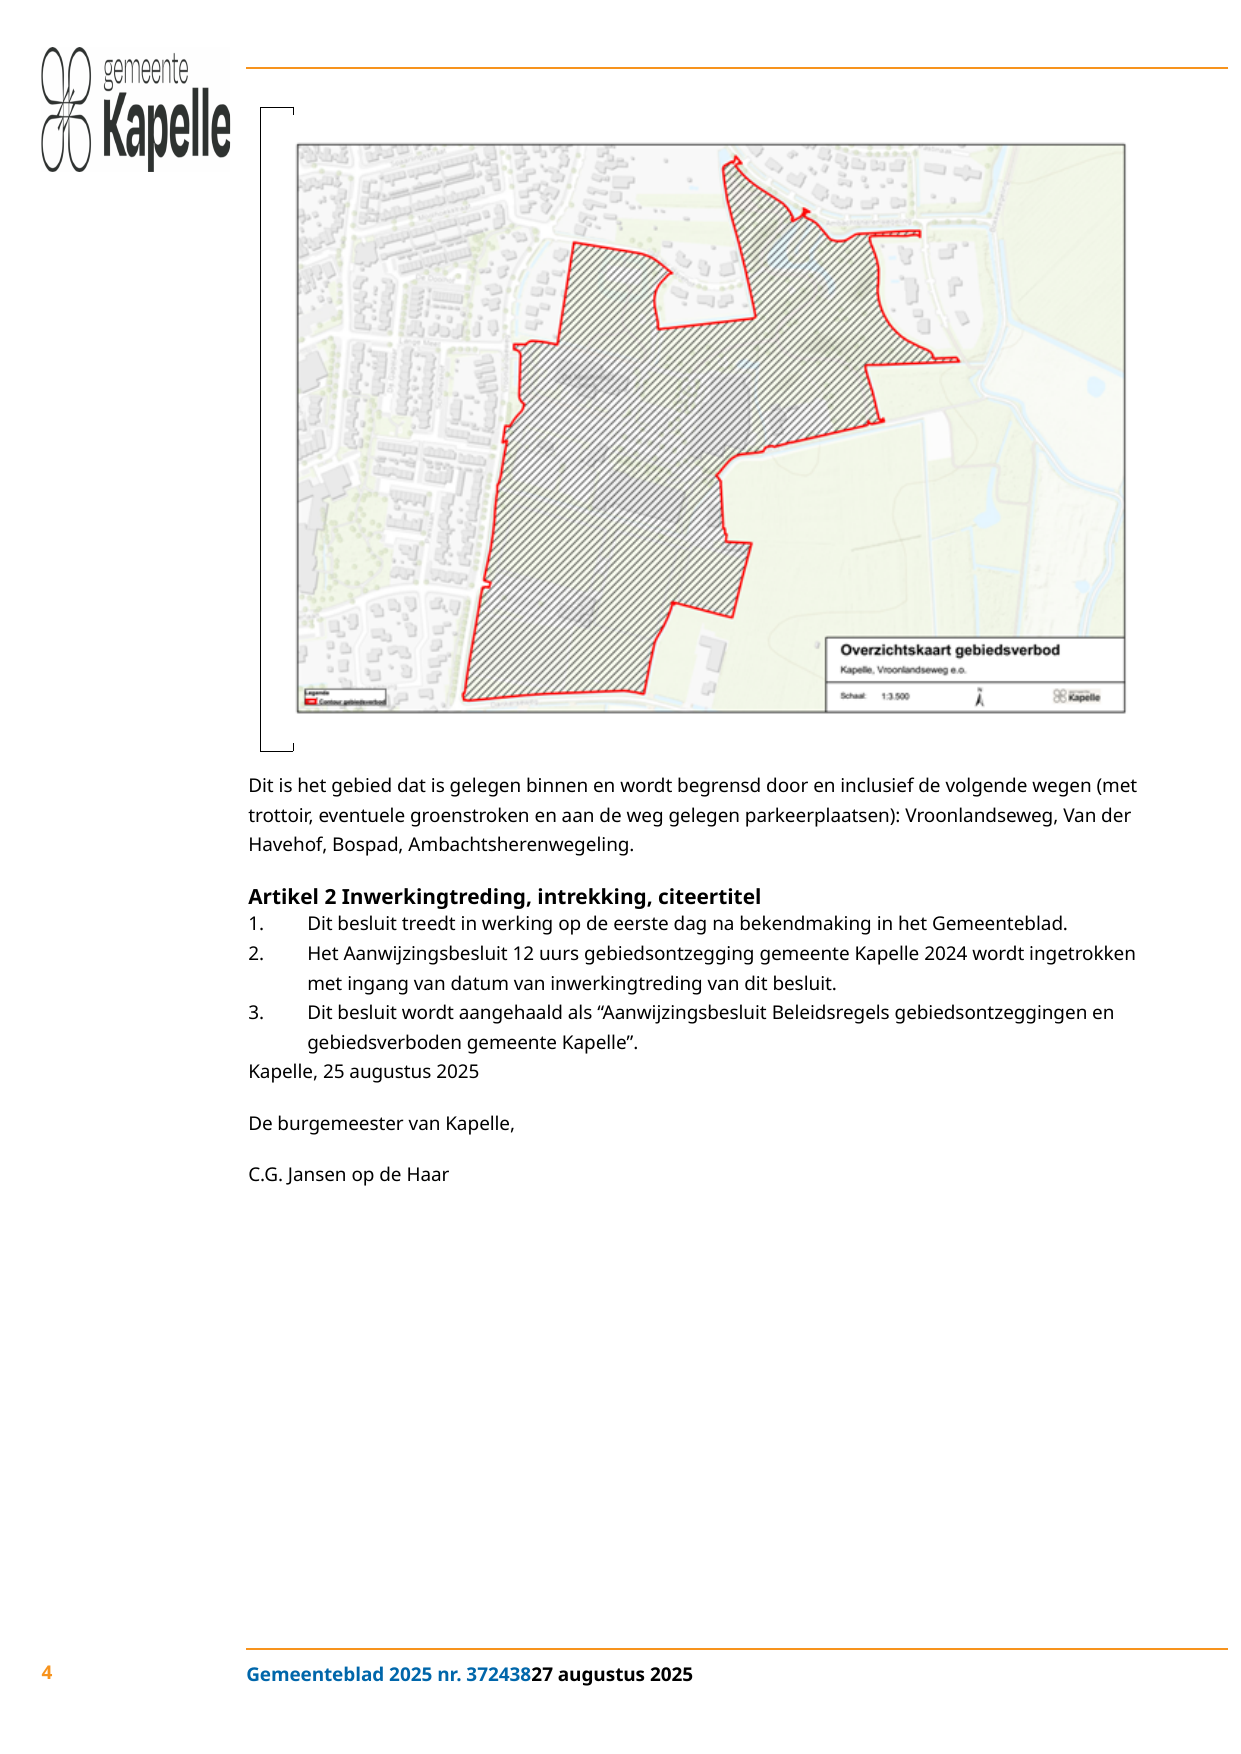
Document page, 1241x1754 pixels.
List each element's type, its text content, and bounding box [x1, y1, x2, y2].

text Artikel 2 Inwerkingtreding, intrekking, citeertitel [248, 882, 1152, 911]
text C.G. Jansen op de Haar [248, 1161, 1152, 1187]
list Dit besluit treedt in werking op de eerste dag na bekendmaking in het Gemeenteblad. [248, 911, 1152, 936]
picture [41, 47, 231, 172]
text Kapelle, 25 augustus 2025 [248, 1058, 1152, 1084]
text Dit is het gebied dat is gelegen binnen en wordt begrensd door en inclusief de volgende wegen (met trottoir, eventuele groenstroken en aan de weg gelegen parkeerplaatsen): Vroonlandseweg, Van der Havehof, Bospad, Ambachtsherenwegeling. [248, 772, 1152, 857]
list Dit besluit wordt aangehaald als “Aanwijzingsbesluit Beleidsregels gebiedsontzeggingen en gebiedsverboden gemeente Kapelle”. [248, 999, 1152, 1054]
text De burgemeester van Kapelle, [248, 1110, 1152, 1136]
list Het Aanwijzingsbesluit 12 uurs gebiedsontzegging gemeente Kapelle 2024 wordt ingetrokken met ingang van datum van inwerkingtreding van dit besluit. [248, 940, 1152, 995]
picture [268, 115, 1155, 743]
